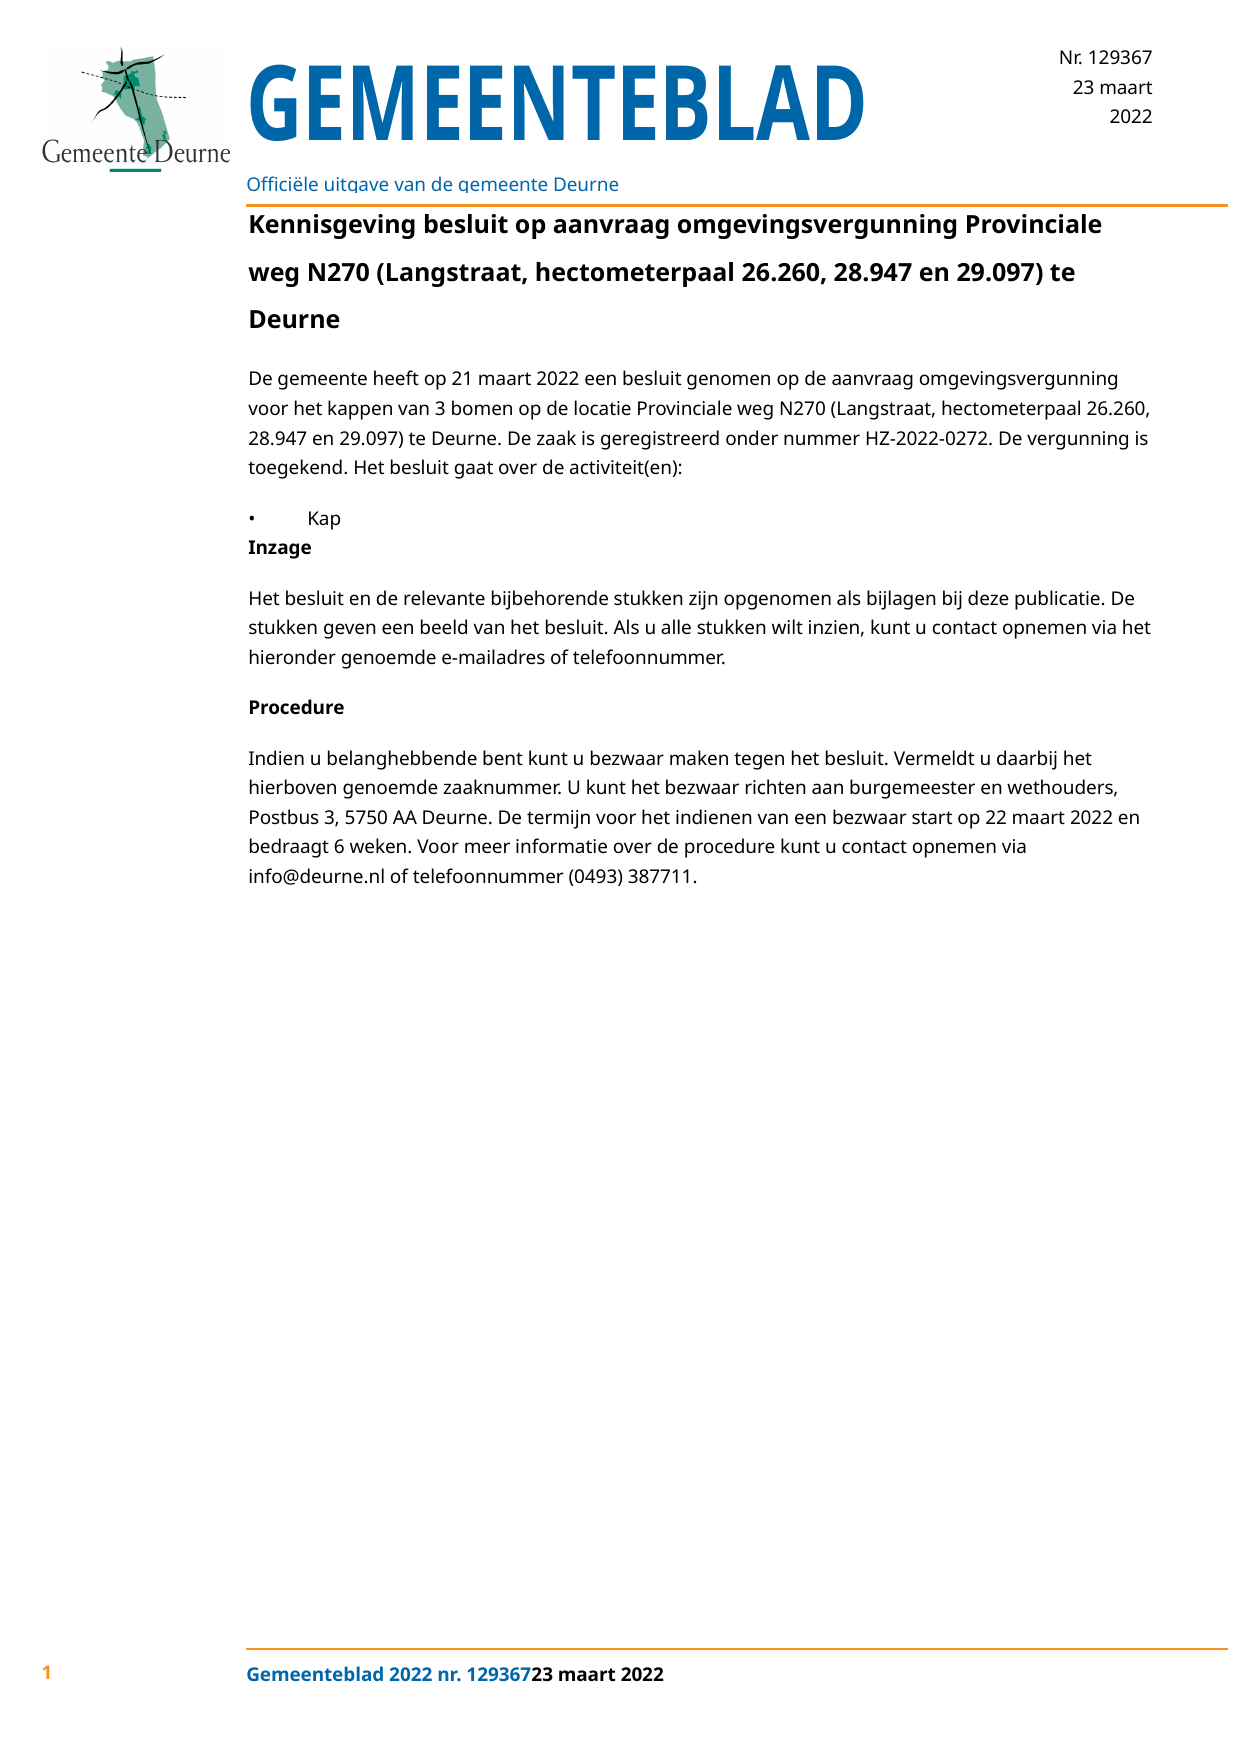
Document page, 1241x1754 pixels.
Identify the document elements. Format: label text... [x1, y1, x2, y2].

picture [41, 47, 231, 172]
text De gemeente heeft op 21 maart 2022 een besluit genomen op de aanvraag omgevingsvergunning voor het kappen van 3 bomen op de locatie Provinciale weg N270 (Langstraat, hectometerpaal 26.260, 28.947 en 29.097) te Deurne. De zaak is geregistreerd onder nummer HZ-2022-0272. De vergunning is toegekend. Het besluit gaat over de activiteit(en): [248, 366, 1152, 480]
text Het besluit en de relevante bijbehorende stukken zijn opgenomen als bijlagen bij deze publicatie. De stukken geven een beeld van het besluit. Als u alle stukken wilt inzien, kunt u contact opnemen via het hieronder genoemde e-mailadres of telefoonnummer. [248, 585, 1152, 669]
text Indien u belanghebbende bent kunt u bezwaar maken tegen het besluit. Vermeldt u daarbij het hierboven genoemde zaaknummer. U kunt het bezwaar richten aan burgemeester en wethouders, Postbus 3, 5750 AA Deurne. De termijn voor het indienen van een bezwaar start op 22 maart 2022 en bedraagt 6 weken. Voor meer informatie over de procedure kunt u contact opnemen via info@deurne.nl of telefoonnummer (0493) 387711. [248, 745, 1152, 889]
list Kap [248, 505, 1152, 530]
text Kennisgeving besluit op aanvraag omgevingsvergunning Provinciale weg N270 (Langstraat, hectometerpaal 26.260, 28.947 en 29.097) te Deurne [248, 207, 1152, 336]
text Procedure [248, 694, 1152, 720]
text Inzage [248, 534, 1152, 560]
